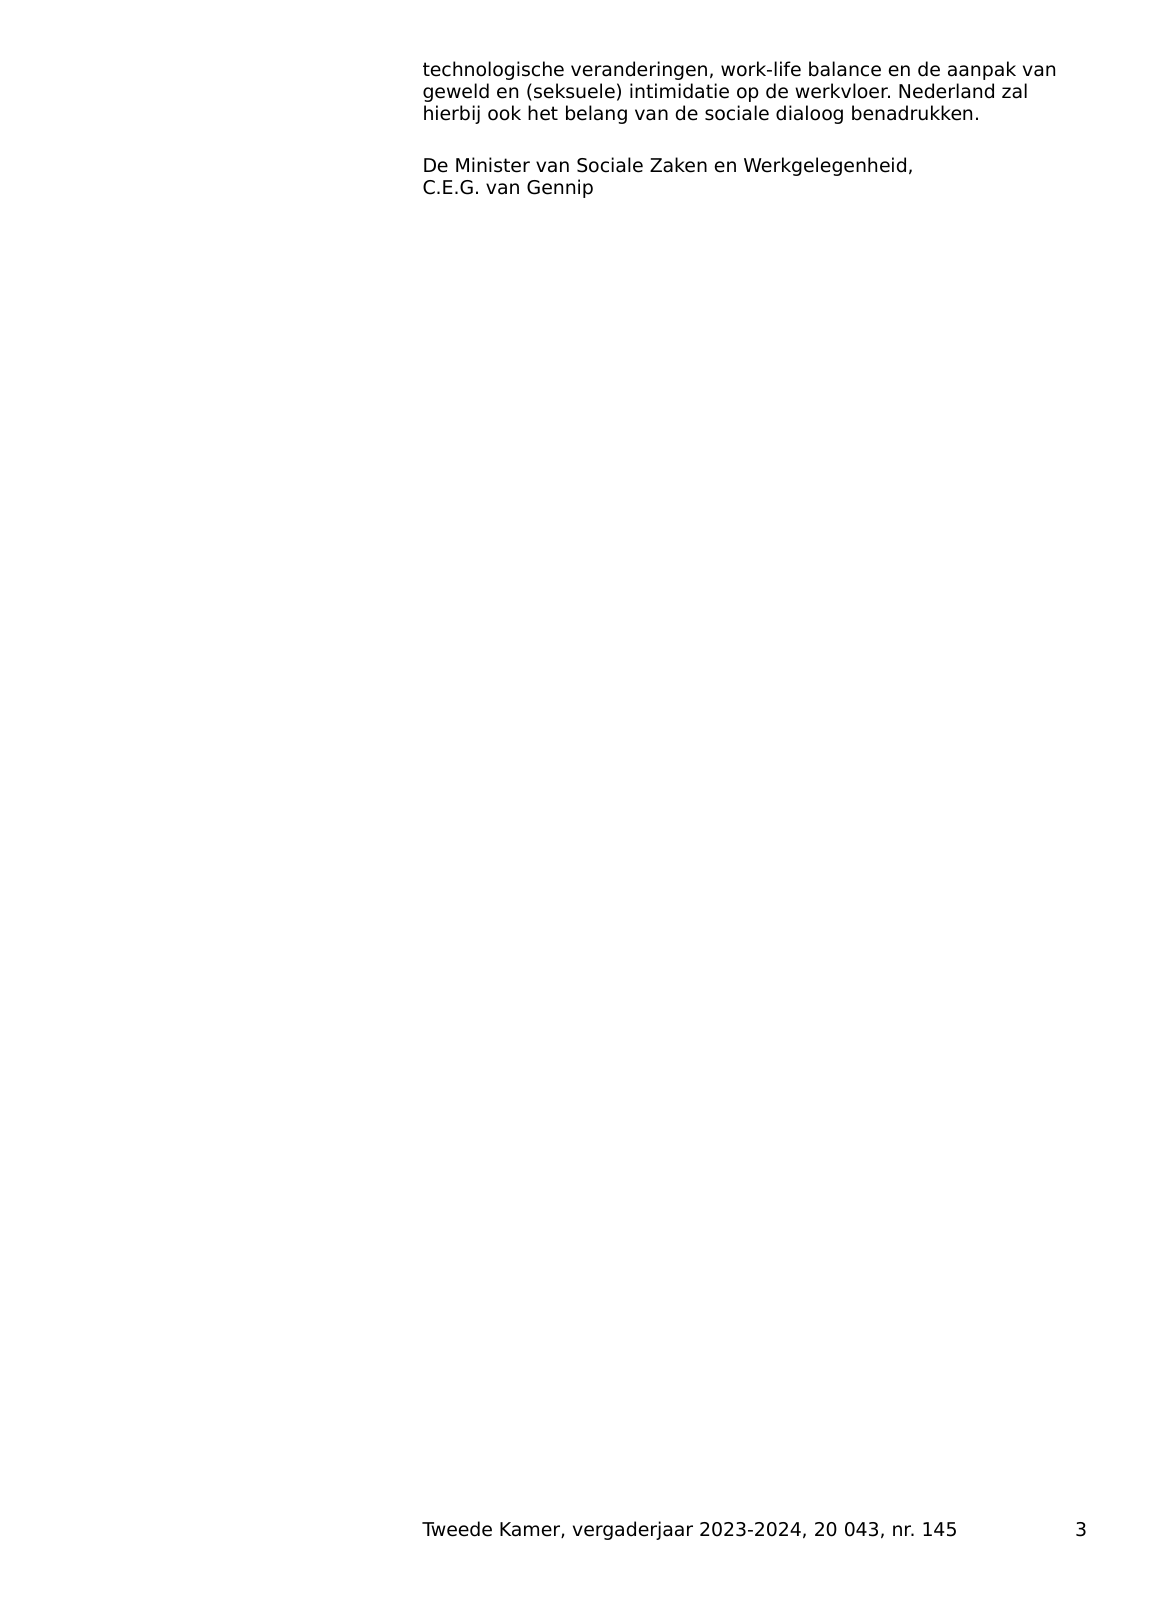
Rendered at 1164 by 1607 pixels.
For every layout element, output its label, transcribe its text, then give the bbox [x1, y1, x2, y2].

text technologische veranderingen, work-life balance en de aanpak van geweld en (seksuele) intimidatie op de werkvloer. Nederland zal hierbij ook het belang van de sociale dialoog benadrukken. [422, 59, 1087, 125]
text De Minister van Sociale Zaken en Werkgelegenheid, C.E.G. van Gennip [422, 155, 1087, 199]
